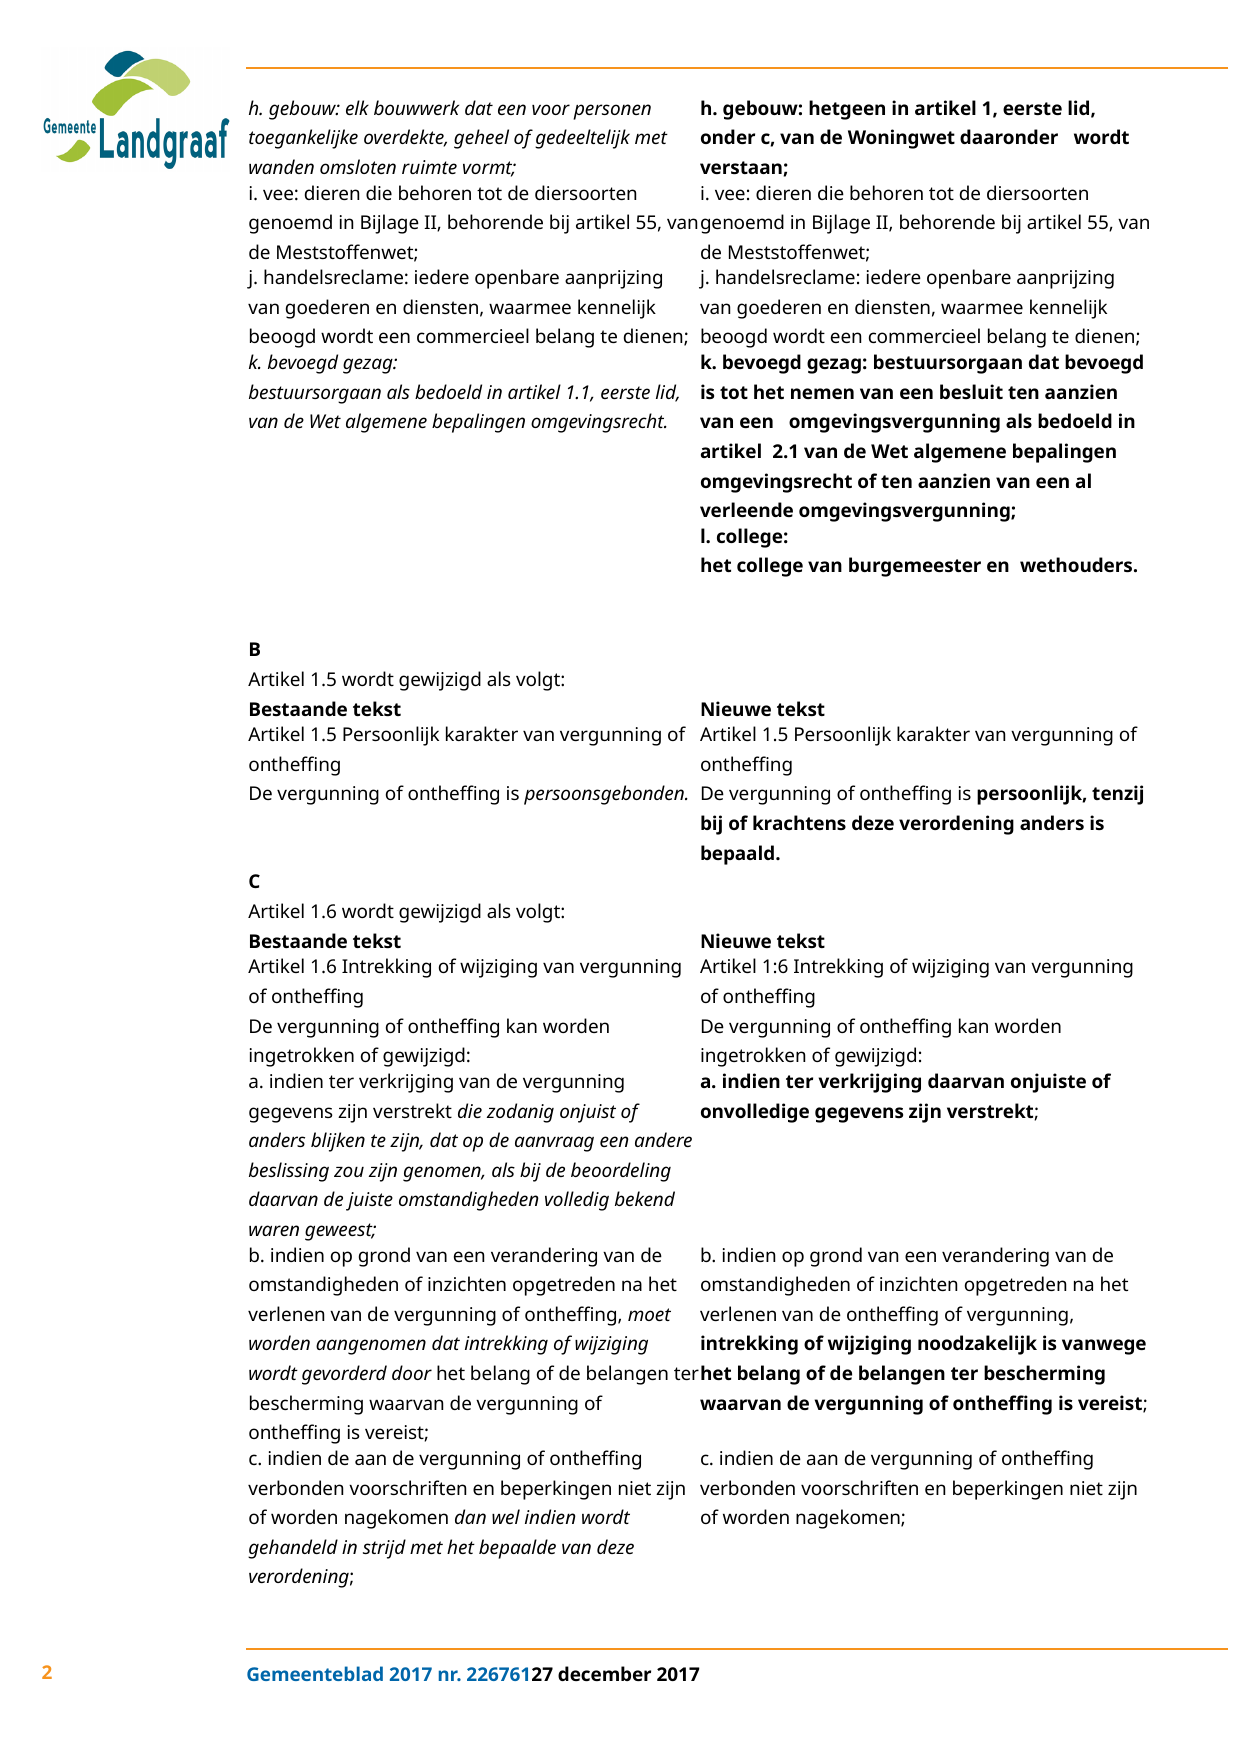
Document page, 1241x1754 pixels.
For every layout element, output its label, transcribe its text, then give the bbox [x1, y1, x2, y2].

table_cell b. indien op grond van een verandering van de omstandigheden of inzichten opgetreden na het verlenen van de ontheffing of vergunning, intrekking of wijziging noodzakelijk is vanwege het belang of de belangen ter bescherming waarvan de vergunning of ontheffing is vereist; [700, 1242, 1152, 1445]
table_cell a. indien ter verkrijging daarvan onjuiste of onvolledige gegevens zijn verstrekt; [700, 1068, 1152, 1242]
text B [248, 636, 1152, 662]
table_cell Artikel 1.5 Persoonlijk karakter van vergunning of ontheffing De vergunning of ontheffing is persoonlijk, tenzij bij of krachtens deze verordening anders is bepaald. [700, 721, 1152, 866]
table_cell c. indien de aan de vergunning of ontheffing verbonden voorschriften en beperkingen niet zijn of worden nagekomen dan wel indien wordt gehandeld in strijd met het bepaalde van deze verordening; [248, 1445, 700, 1589]
table_cell a. indien ter verkrijging van de vergunning gegevens zijn verstrekt die zodanig onjuist of anders blijken te zijn, dat op de aanvraag een andere beslissing zou zijn genomen, als bij de beoordeling daarvan de juiste omstandigheden volledig bekend waren geweest; [248, 1068, 700, 1242]
table_cell i. vee: dieren die behoren tot de diersoorten genoemd in Bijlage II, behorende bij artikel 55, van de Meststoffenwet; [700, 180, 1152, 264]
table_cell Artikel 1.6 Intrekking of wijziging van vergunning of ontheffing De vergunning of ontheffing kan worden ingetrokken of gewijzigd: [248, 954, 700, 1068]
text Artikel 1.6 wordt gewijzigd als volgt: [248, 898, 1152, 924]
table_cell [248, 608, 1152, 633]
table_header Nieuwe tekst [700, 696, 1152, 721]
table_cell Artikel 1.5 Persoonlijk karakter van vergunning of ontheffing De vergunning of ontheffing is persoonsgebonden. [248, 721, 700, 866]
table_cell j. handelsreclame: iedere openbare aanprijzing van goederen en diensten, waarmee kennelijk beoogd wordt een commercieel belang te dienen; [248, 265, 700, 349]
text C [248, 869, 1152, 894]
picture [41, 47, 231, 172]
table_header Bestaande tekst [248, 928, 700, 954]
table_cell c. indien de aan de vergunning of ontheffing verbonden voorschriften en beperkingen niet zijn of worden nagekomen; [700, 1445, 1152, 1589]
table_header Nieuwe tekst [700, 928, 1152, 954]
table_cell h. gebouw: elk bouwwerk dat een voor personen toegankelijke overdekte, geheel of gedeeltelijk met wanden omsloten ruimte vormt; [248, 95, 700, 180]
table_cell b. indien op grond van een verandering van de omstandigheden of inzichten opgetreden na het verlenen van de vergunning of ontheffing, moet worden aangenomen dat intrekking of wijziging wordt gevorderd door het belang of de belangen ter bescherming waarvan de vergunning of ontheffing is vereist; [248, 1242, 700, 1445]
table_cell h. gebouw: hetgeen in artikel 1, eerste lid, onder c, van de Woningwet daaronder wordt verstaan; [700, 95, 1152, 180]
table_cell l. college: het college van burgemeester en wethouders. [700, 523, 1152, 578]
table_cell j. handelsreclame: iedere openbare aanprijzing van goederen en diensten, waarmee kennelijk beoogd wordt een commercieel belang te dienen; [700, 265, 1152, 349]
table_cell Artikel 1:6 Intrekking of wijziging van vergunning of ontheffing De vergunning of ontheffing kan worden ingetrokken of gewijzigd: [700, 954, 1152, 1068]
text Artikel 1.5 wordt gewijzigd als volgt: [248, 666, 1152, 692]
table_header [248, 582, 1152, 607]
table_cell i. vee: dieren die behoren tot de diersoorten genoemd in Bijlage II, behorende bij artikel 55, van de Meststoffenwet; [248, 180, 700, 264]
table_cell [248, 523, 700, 578]
table_header Bestaande tekst [248, 696, 700, 721]
table_cell k. bevoegd gezag: bestuursorgaan dat bevoegd is tot het nemen van een besluit ten aanzien van een omgevingsvergunning als bedoeld in artikel 2.1 van de Wet algemene bepalingen omgevingsrecht of ten aanzien van een al verleende omgevingsvergunning; [700, 350, 1152, 523]
table_cell k. bevoegd gezag: bestuursorgaan als bedoeld in artikel 1.1, eerste lid, van de Wet algemene bepalingen omgevingsrecht. [248, 350, 700, 523]
